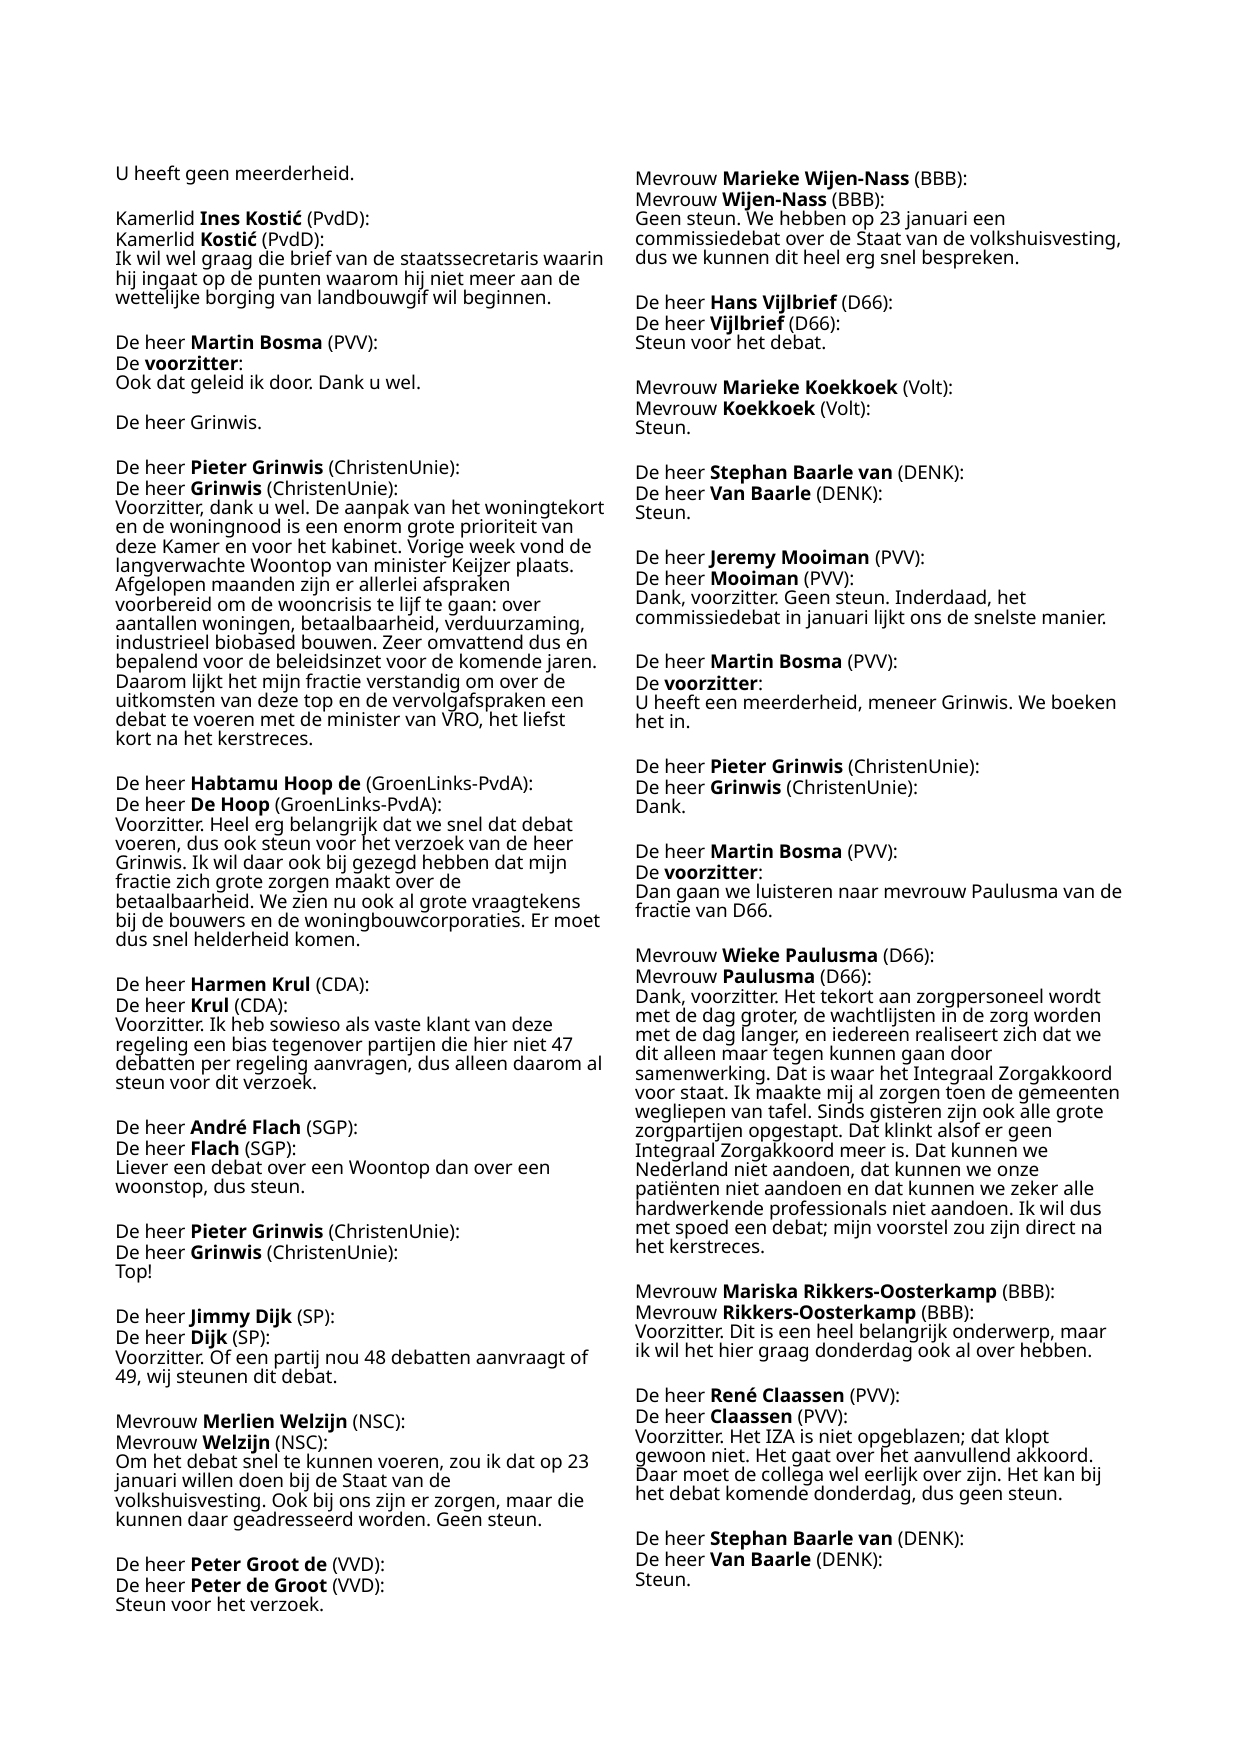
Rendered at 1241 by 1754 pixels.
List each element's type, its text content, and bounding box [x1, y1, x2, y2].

text Kamerlid Ines Kostić (PvdD): [115, 205, 605, 231]
text De heer Grinwis (ChristenUnie): [635, 779, 1125, 798]
text Mevrouw Koekkoek (Volt): [635, 400, 1125, 419]
text Steun. [635, 419, 1125, 438]
text Dank, voorzitter. Geen steun. Inderdaad, het commissiedebat in januari lijkt ons de snelste manier. [635, 589, 1125, 628]
text Steun. [635, 1571, 1125, 1590]
text Steun voor het verzoek. [115, 1596, 605, 1615]
text Voorzitter. Of een partij nou 48 debatten aanvraagt of 49, wij steunen dit debat. [115, 1349, 605, 1387]
text De heer Harmen Krul (CDA): [115, 971, 605, 997]
text Ook dat geleid ik door. Dank u wel. [115, 374, 605, 393]
text De heer Martin Bosma (PVV): [635, 838, 1125, 864]
text De heer Martin Bosma (PVV): [635, 649, 1125, 674]
text De heer René Claassen (PVV): [635, 1383, 1125, 1408]
text Mevrouw Paulusma (D66): [635, 968, 1125, 988]
text De heer Martin Bosma (PVV): [115, 329, 605, 355]
text De heer Jeremy Mooiman (PVV): [635, 544, 1125, 570]
text U heeft geen meerderheid. [115, 165, 605, 184]
text Voorzitter. Het IZA is niet opgeblazen; dat klopt gewoon niet. Het gaat over het aanvullend akkoord. Daar moet de collega wel eerlijk over zijn. Het kan bij het debat komende donderdag, dus geen steun. [635, 1428, 1125, 1505]
text Voorzitter, dank u wel. De aanpak van het woningtekort en de woningnood is een enorm grote prioriteit van deze Kamer en voor het kabinet. Vorige week vond de langverwachte Woontop van minister Keijzer plaats. Afgelopen maanden zijn er allerlei afspraken voorbereid om de wooncrisis te lijf te gaan: over aantallen woningen, betaalbaarheid, verduurzaming, industrieel biobased bouwen. Zeer omvattend dus en bepalend voor de beleidsinzet voor de komende jaren. Daarom lijkt het mijn fractie verstandig om over de uitkomsten van deze top en de vervolgafspraken een debat te voeren met de minister van VRO, het liefst kort na het kerstreces. [115, 499, 605, 750]
text Dank, voorzitter. Het tekort aan zorgpersoneel wordt met de dag groter, de wachtlijsten in de zorg worden met de dag langer, en iedereen realiseert zich dat we dit alleen maar tegen kunnen gaan door samenwerking. Dat is waar het Integraal Zorgakkoord voor staat. Ik maakte mij al zorgen toen de gemeenten wegliepen van tafel. Sinds gisteren zijn ook alle grote zorgpartijen opgestapt. Dat klinkt alsof er geen Integraal Zorgakkoord meer is. Dat kunnen we Nederland niet aandoen, dat kunnen we onze patiënten niet aandoen en dat kunnen we zeker alle hardwerkende professionals niet aandoen. Ik wil dus met spoed een debat; mijn voorstel zou zijn direct na het kerstreces. [635, 988, 1125, 1257]
text De heer Grinwis. [115, 414, 605, 433]
text De voorzitter: [635, 674, 1125, 694]
text De heer André Flach (SGP): [115, 1114, 605, 1140]
text Top! [115, 1263, 605, 1283]
text Dank. [635, 798, 1125, 817]
text Mevrouw Merlien Welzijn (NSC): [115, 1408, 605, 1434]
text Mevrouw Welzijn (NSC): [115, 1434, 605, 1453]
text De heer Flach (SGP): [115, 1140, 605, 1159]
text Dan gaan we luisteren naar mevrouw Paulusma van de fractie van D66. [635, 883, 1125, 922]
text De heer Stephan Baarle van (DENK): [635, 459, 1125, 485]
text De heer Stephan Baarle van (DENK): [635, 1526, 1125, 1551]
text De heer Jimmy Dijk (SP): [115, 1304, 605, 1329]
text De heer Pieter Grinwis (ChristenUnie): [115, 1218, 605, 1244]
text De heer Mooiman (PVV): [635, 570, 1125, 589]
text Kamerlid Kostić (PvdD): [115, 231, 605, 250]
text Steun voor het debat. [635, 334, 1125, 353]
text De heer Dijk (SP): [115, 1329, 605, 1349]
text Ik wil wel graag die brief van de staatssecretaris waarin hij ingaat op de punten waarom hij niet meer aan de wettelijke borging van landbouwgif wil beginnen. [115, 250, 605, 308]
text De heer Van Baarle (DENK): [635, 1551, 1125, 1571]
text De heer Peter de Groot (VVD): [115, 1577, 605, 1596]
text Geen steun. We hebben op 23 januari een commissiedebat over de Staat van de volkshuisvesting, dus we kunnen dit heel erg snel bespreken. [635, 210, 1125, 268]
text De heer Habtamu Hoop de (GroenLinks-PvdA): [115, 771, 605, 796]
text Voorzitter. Heel erg belangrijk dat we snel dat debat voeren, dus ook steun voor het verzoek van de heer Grinwis. Ik wil daar ook bij gezegd hebben dat mijn fractie zich grote zorgen maakt over de betaalbaarheid. We zien nu ook al grote vraagtekens bij de bouwers en de woningbouwcorporaties. Er moet dus snel helderheid komen. [115, 816, 605, 950]
text Om het debat snel te kunnen voeren, zou ik dat op 23 januari willen doen bij de Staat van de volkshuisvesting. Ook bij ons zijn er zorgen, maar die kunnen daar geadresseerd worden. Geen steun. [115, 1453, 605, 1530]
text De heer Hans Vijlbrief (D66): [635, 289, 1125, 315]
text Steun. [635, 504, 1125, 523]
text Mevrouw Rikkers-Oosterkamp (BBB): [635, 1304, 1125, 1323]
text De heer Peter Groot de (VVD): [115, 1551, 605, 1577]
text Voorzitter. Dit is een heel belangrijk onderwerp, maar ik wil het hier graag donderdag ook al over hebben. [635, 1323, 1125, 1362]
text De voorzitter: [115, 355, 605, 374]
text Mevrouw Wieke Paulusma (D66): [635, 943, 1125, 968]
text Mevrouw Wijen-Nass (BBB): [635, 191, 1125, 210]
text De heer Grinwis (ChristenUnie): [115, 480, 605, 499]
text De heer Pieter Grinwis (ChristenUnie): [115, 454, 605, 480]
text De heer Pieter Grinwis (ChristenUnie): [635, 753, 1125, 779]
text De heer Vijlbrief (D66): [635, 315, 1125, 334]
text De heer De Hoop (GroenLinks-PvdA): [115, 796, 605, 816]
text De heer Krul (CDA): [115, 997, 605, 1016]
text De heer Grinwis (ChristenUnie): [115, 1244, 605, 1263]
text Voorzitter. Ik heb sowieso als vaste klant van deze regeling een bias tegenover partijen die hier niet 47 debatten per regeling aanvragen, dus alleen daarom al steun voor dit verzoek. [115, 1016, 605, 1093]
text Liever een debat over een Woontop dan over een woonstop, dus steun. [115, 1159, 605, 1198]
text De heer Claassen (PVV): [635, 1408, 1125, 1428]
text U heeft een meerderheid, meneer Grinwis. We boeken het in. [635, 694, 1125, 732]
text Mevrouw Mariska Rikkers-Oosterkamp (BBB): [635, 1278, 1125, 1304]
text Mevrouw Marieke Koekkoek (Volt): [635, 374, 1125, 400]
text Mevrouw Marieke Wijen-Nass (BBB): [635, 165, 1125, 191]
text De voorzitter: [635, 864, 1125, 883]
text De heer Van Baarle (DENK): [635, 485, 1125, 504]
